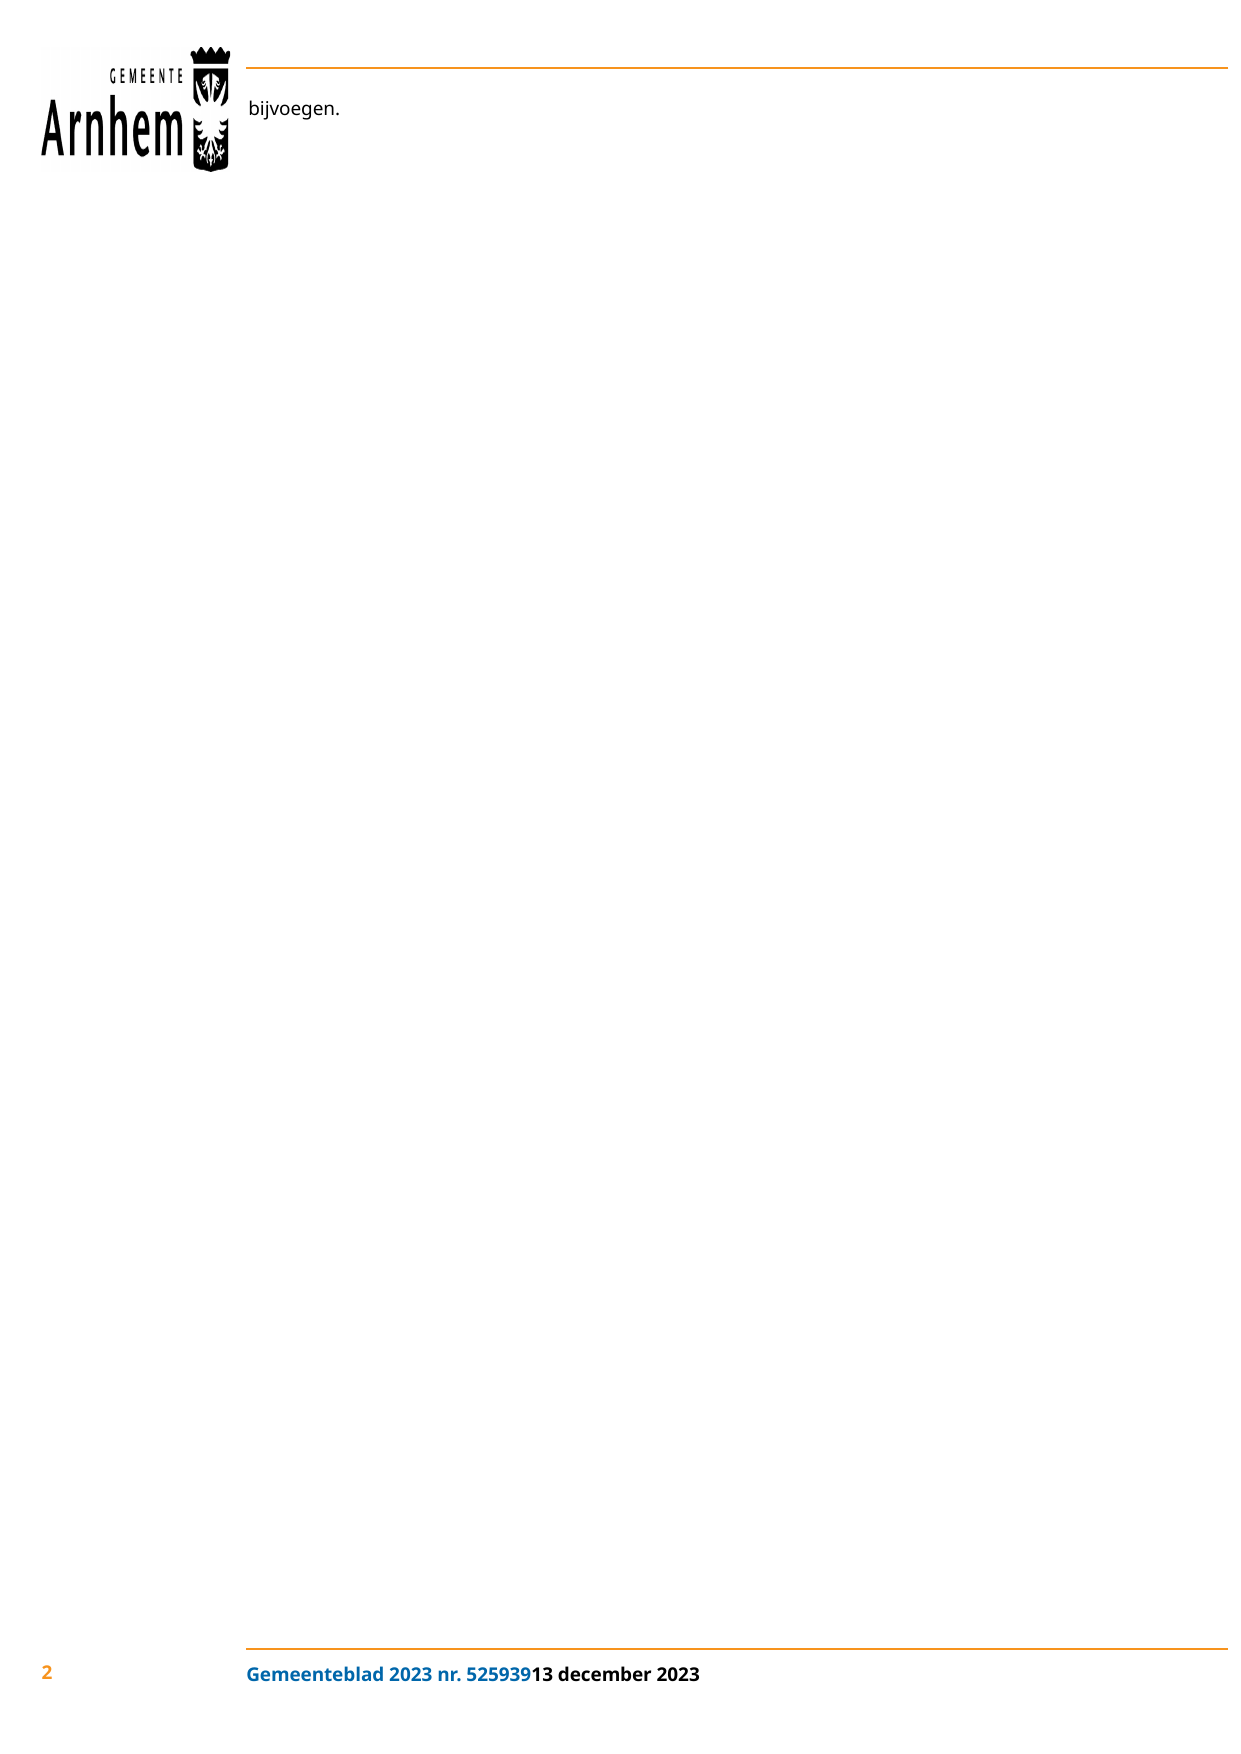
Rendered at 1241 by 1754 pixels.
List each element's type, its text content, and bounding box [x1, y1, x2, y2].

picture [41, 47, 231, 172]
text bijvoegen. [248, 95, 1152, 121]
